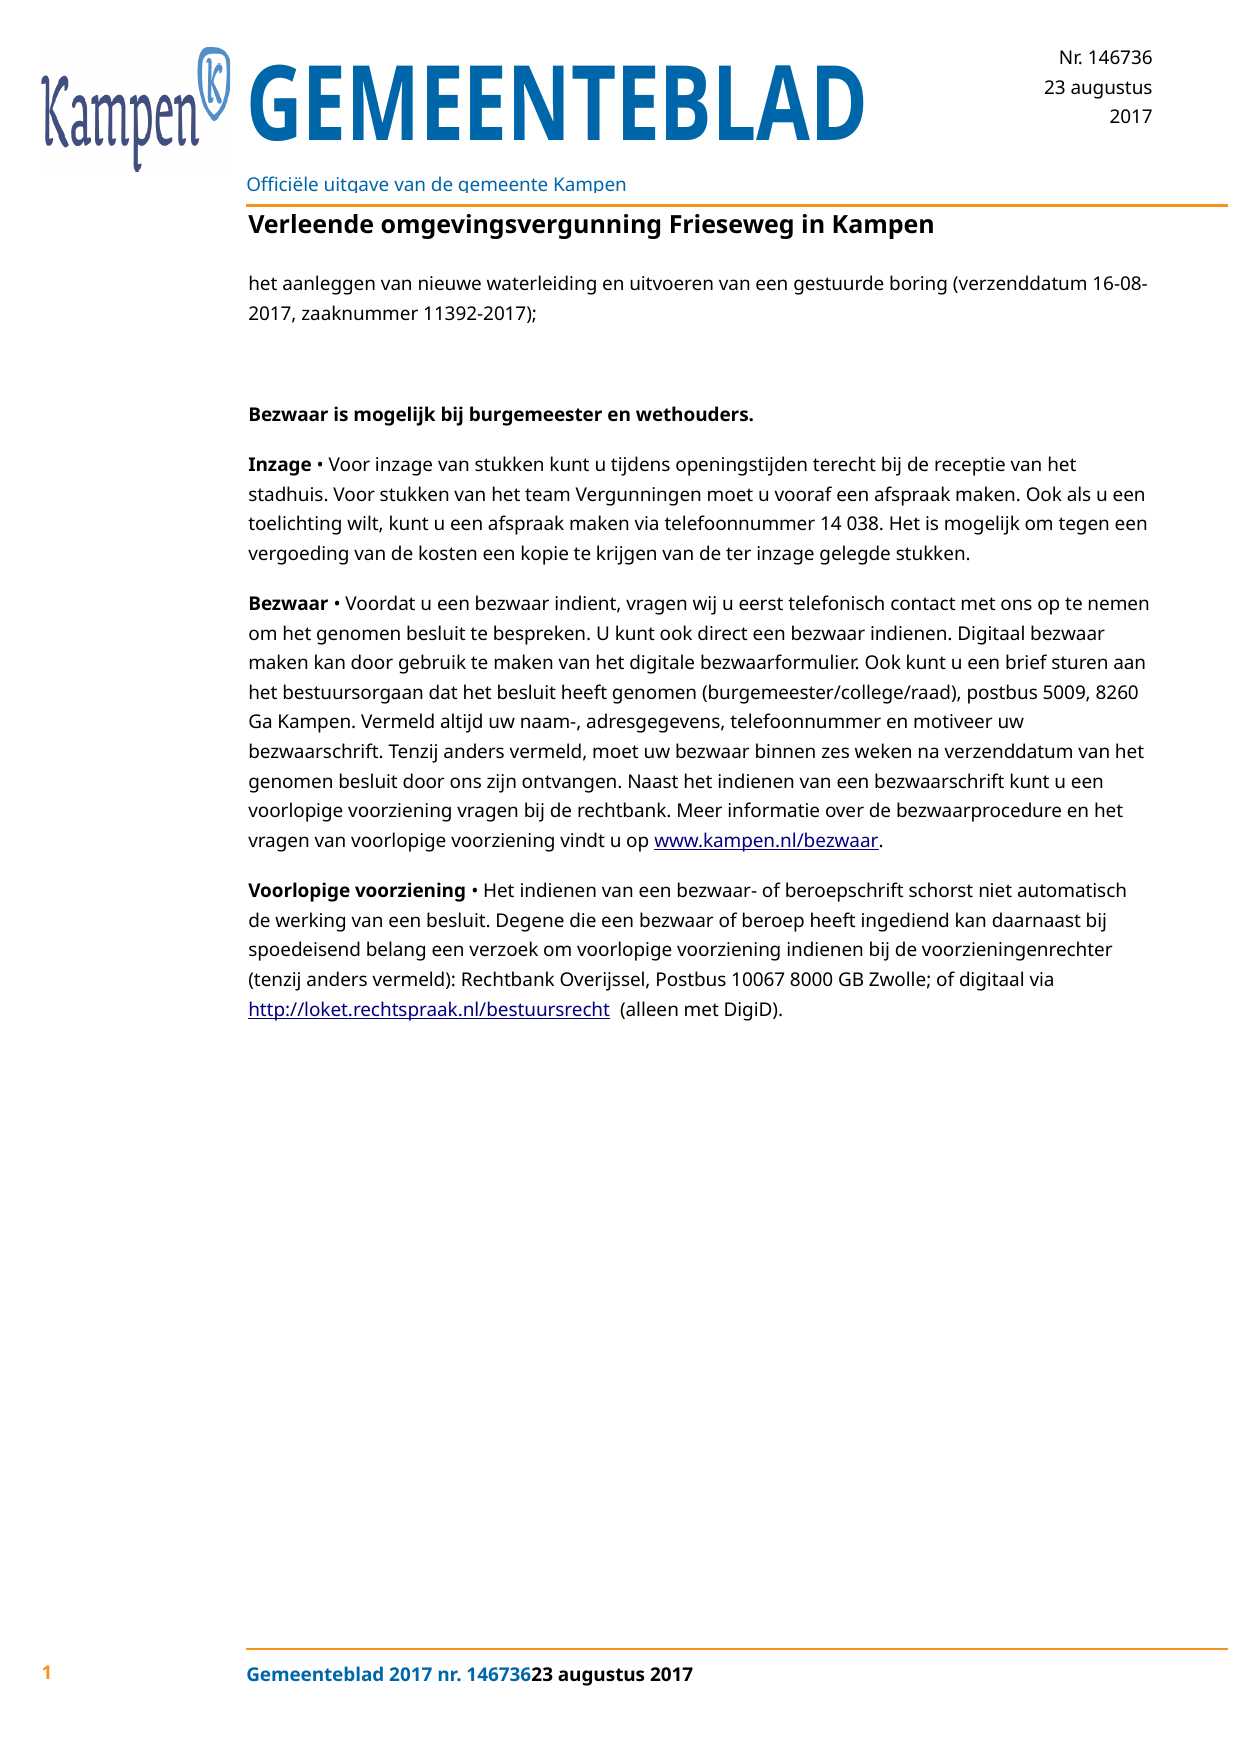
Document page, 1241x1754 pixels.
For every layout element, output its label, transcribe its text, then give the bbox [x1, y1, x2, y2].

text Bezwaar is mogelijk bij burgemeester en wethouders. [248, 401, 1152, 426]
text Verleende omgevingsvergunning Frieseweg in Kampen [248, 207, 1152, 241]
text het aanleggen van nieuwe waterleiding en uitvoeren van een gestuurde boring (verzenddatum 16-08-2017, zaaknummer 11392-2017); [248, 270, 1152, 326]
picture [41, 47, 231, 172]
text Voorlopige voorziening • Het indienen van een bezwaar- of beroepschrift schorst niet automatisch de werking van een besluit. Degene die een bezwaar of beroep heeft ingediend kan daarnaast bij spoedeisend belang een verzoek om voorlopige voorziening indienen bij de voorzieningenrechter (tenzij anders vermeld): Rechtbank Overijssel, Postbus 10067 8000 GB Zwolle; of digitaal via http://loket.rechtspraak.nl/bestuursrecht (alleen met DigiD). [248, 877, 1152, 1021]
text Inzage • Voor inzage van stukken kunt u tijdens openingstijden terecht bij de receptie van het stadhuis. Voor stukken van het team Vergunningen moet u vooraf een afspraak maken. Ook als u een toelichting wilt, kunt u een afspraak maken via telefoonnummer 14 038. Het is mogelijk om tegen een vergoeding van de kosten een kopie te krijgen van de ter inzage gelegde stukken. [248, 451, 1152, 566]
text Bezwaar • Voordat u een bezwaar indient, vragen wij u eerst telefonisch contact met ons op te nemen om het genomen besluit te bespreken. U kunt ook direct een bezwaar indienen. Digitaal bezwaar maken kan door gebruik te maken van het digitale bezwaarformulier. Ook kunt u een brief sturen aan het bestuursorgaan dat het besluit heeft genomen (burgemeester/college/raad), postbus 5009, 8260 Ga Kampen. Vermeld altijd uw naam-, adresgegevens, telefoonnummer en motiveer uw bezwaarschrift. Tenzij anders vermeld, moet uw bezwaar binnen zes weken na verzenddatum van het genomen besluit door ons zijn ontvangen. Naast het indienen van een bezwaarschrift kunt u een voorlopige voorziening vragen bij de rechtbank. Meer informatie over de bezwaarprocedure en het vragen van voorlopige voorziening vindt u op www.kampen.nl/bezwaar. [248, 590, 1152, 853]
